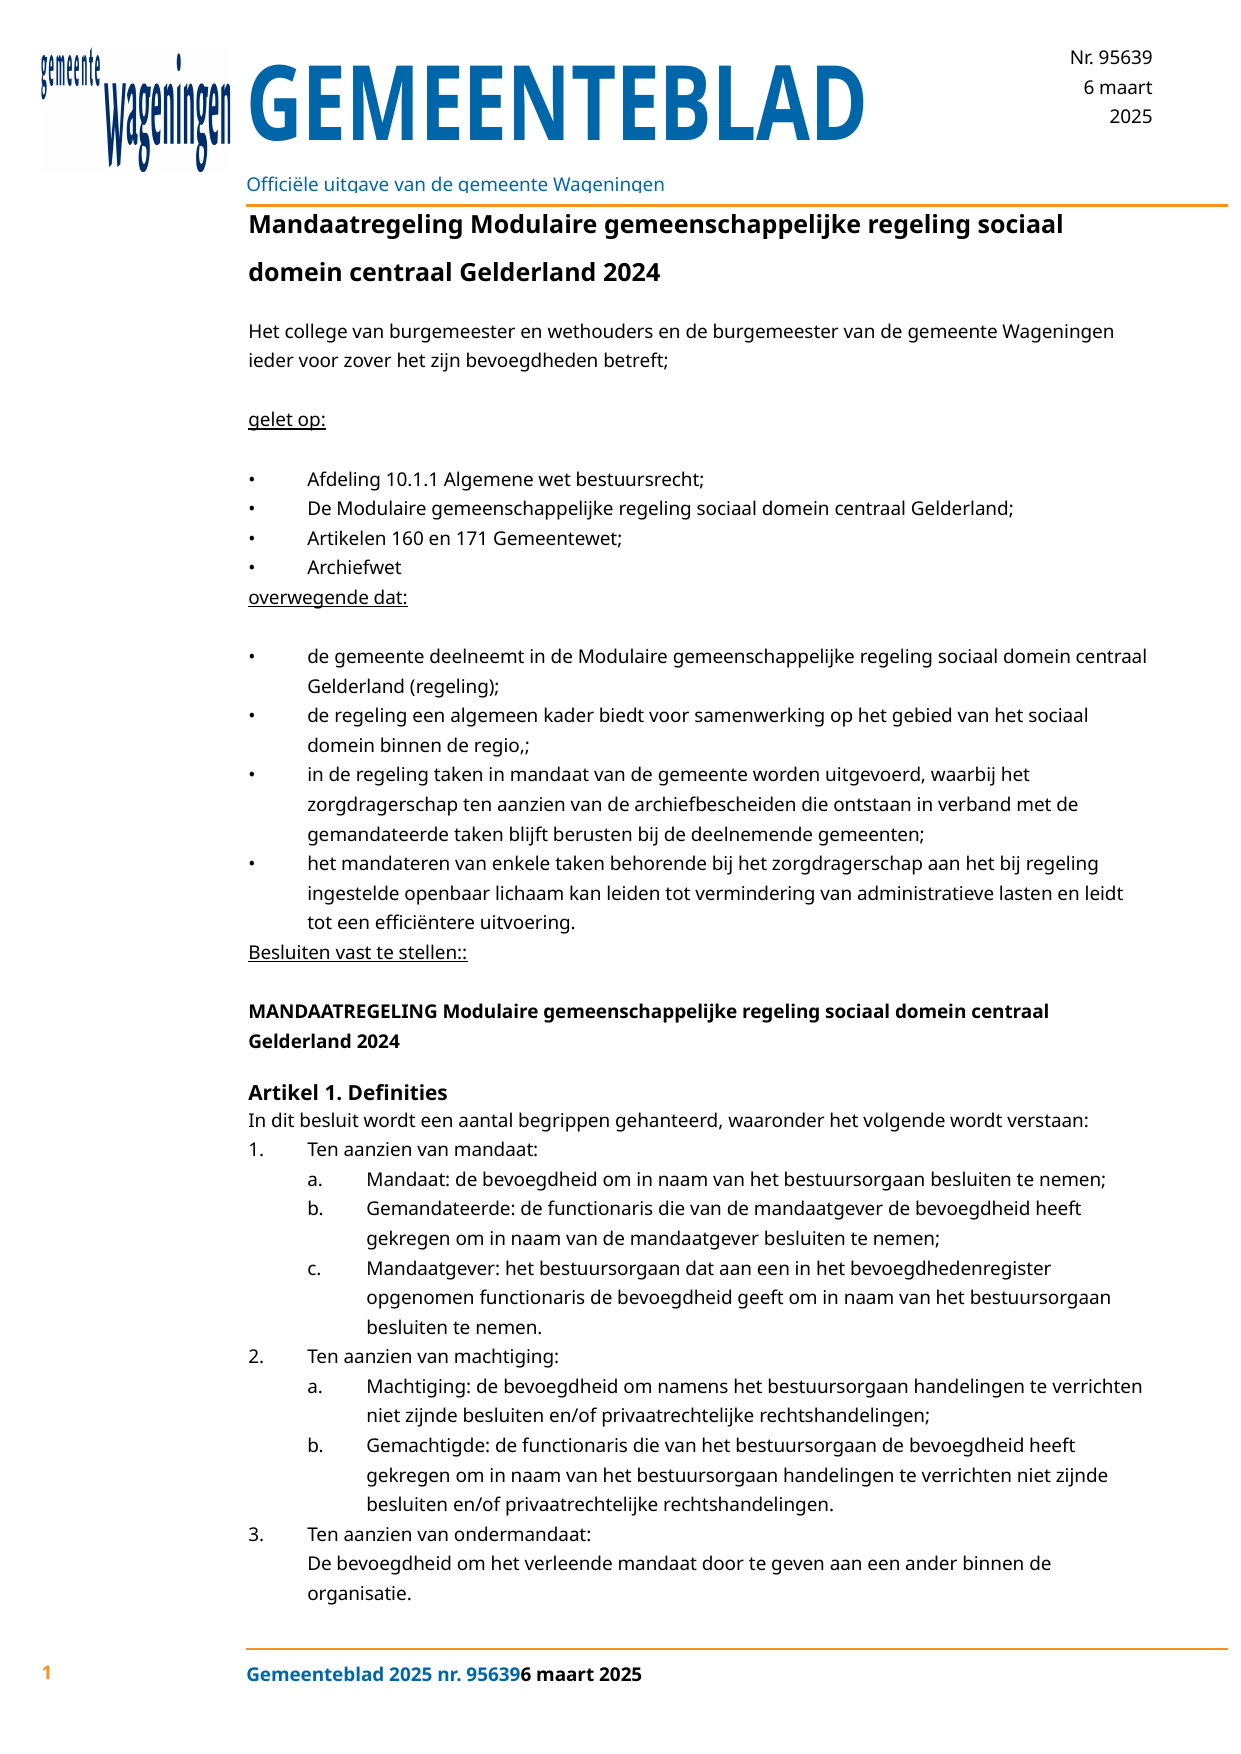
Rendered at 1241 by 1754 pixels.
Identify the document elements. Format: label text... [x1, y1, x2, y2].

picture [41, 47, 231, 172]
text Artikel 1. Definities [248, 1078, 1152, 1107]
list de gemeente deelneemt in de Modulaire gemeenschappelijke regeling sociaal domein centraal Gelderland (regeling); [248, 643, 1152, 699]
list Machtiging: de bevoegdheid om namens het bestuursorgaan handelingen te verrichten niet zijnde besluiten en/of privaatrechtelijke rechtshandelingen; [307, 1373, 1152, 1428]
list Mandaatgever: het bestuursorgaan dat aan een in het bevoegdhedenregister opgenomen functionaris de bevoegdheid geeft om in naam van het bestuursorgaan besluiten te nemen. [307, 1255, 1152, 1339]
list in de regeling taken in mandaat van de gemeente worden uitgevoerd, waarbij het zorgdragerschap ten aanzien van de archiefbescheiden die ontstaan in verband met de gemandateerde taken blijft berusten bij de deelnemende gemeenten; [248, 762, 1152, 847]
list De Modulaire gemeenschappelijke regeling sociaal domein centraal Gelderland; [248, 495, 1152, 521]
text gelet op: [248, 407, 1152, 432]
list Artikelen 160 en 171 Gemeentewet; [248, 525, 1152, 551]
list Ten aanzien van machtiging: [248, 1343, 1152, 1369]
list Ten aanzien van mandaat: [248, 1136, 1152, 1162]
text Besluiten vast te stellen:: [248, 939, 1152, 965]
list het mandateren van enkele taken behorende bij het zorgdragerschap aan het bij regeling ingestelde openbaar lichaam kan leiden tot vermindering van administratieve lasten en leidt tot een efficiëntere uitvoering. [248, 850, 1152, 935]
list de regeling een algemeen kader biedt voor samenwerking op het gebied van het sociaal domein binnen de regio,; [248, 702, 1152, 758]
list Ten aanzien van ondermandaat: [248, 1521, 1152, 1547]
text Het college van burgemeester en wethouders en de burgemeester van de gemeente Wageningen ieder voor zover het zijn bevoegdheden betreft; [248, 318, 1152, 373]
text MANDAATREGELING Modulaire gemeenschappelijke regeling sociaal domein centraal Gelderland 2024 [248, 998, 1152, 1054]
list Gemachtigde: de functionaris die van het bestuursorgaan de bevoegdheid heeft gekregen om in naam van het bestuursorgaan handelingen te verrichten niet zijnde besluiten en/of privaatrechtelijke rechtshandelingen. [307, 1432, 1152, 1517]
text Mandaatregeling Modulaire gemeenschappelijke regeling sociaal domein centraal Gelderland 2024 [248, 207, 1152, 288]
text overwegende dat: [248, 584, 1152, 610]
list Mandaat: de bevoegdheid om in naam van het bestuursorgaan besluiten te nemen; [307, 1166, 1152, 1192]
text In dit besluit wordt een aantal begrippen gehanteerd, waaronder het volgende wordt verstaan: [248, 1107, 1152, 1132]
list Afdeling 10.1.1 Algemene wet bestuursrecht; [248, 466, 1152, 492]
list Archiefwet [248, 554, 1152, 580]
list De bevoegdheid om het verleende mandaat door te geven aan een ander binnen de organisatie. [248, 1551, 1152, 1606]
list Gemandateerde: de functionaris die van de mandaatgever de bevoegdheid heeft gekregen om in naam van de mandaatgever besluiten te nemen; [307, 1196, 1152, 1251]
